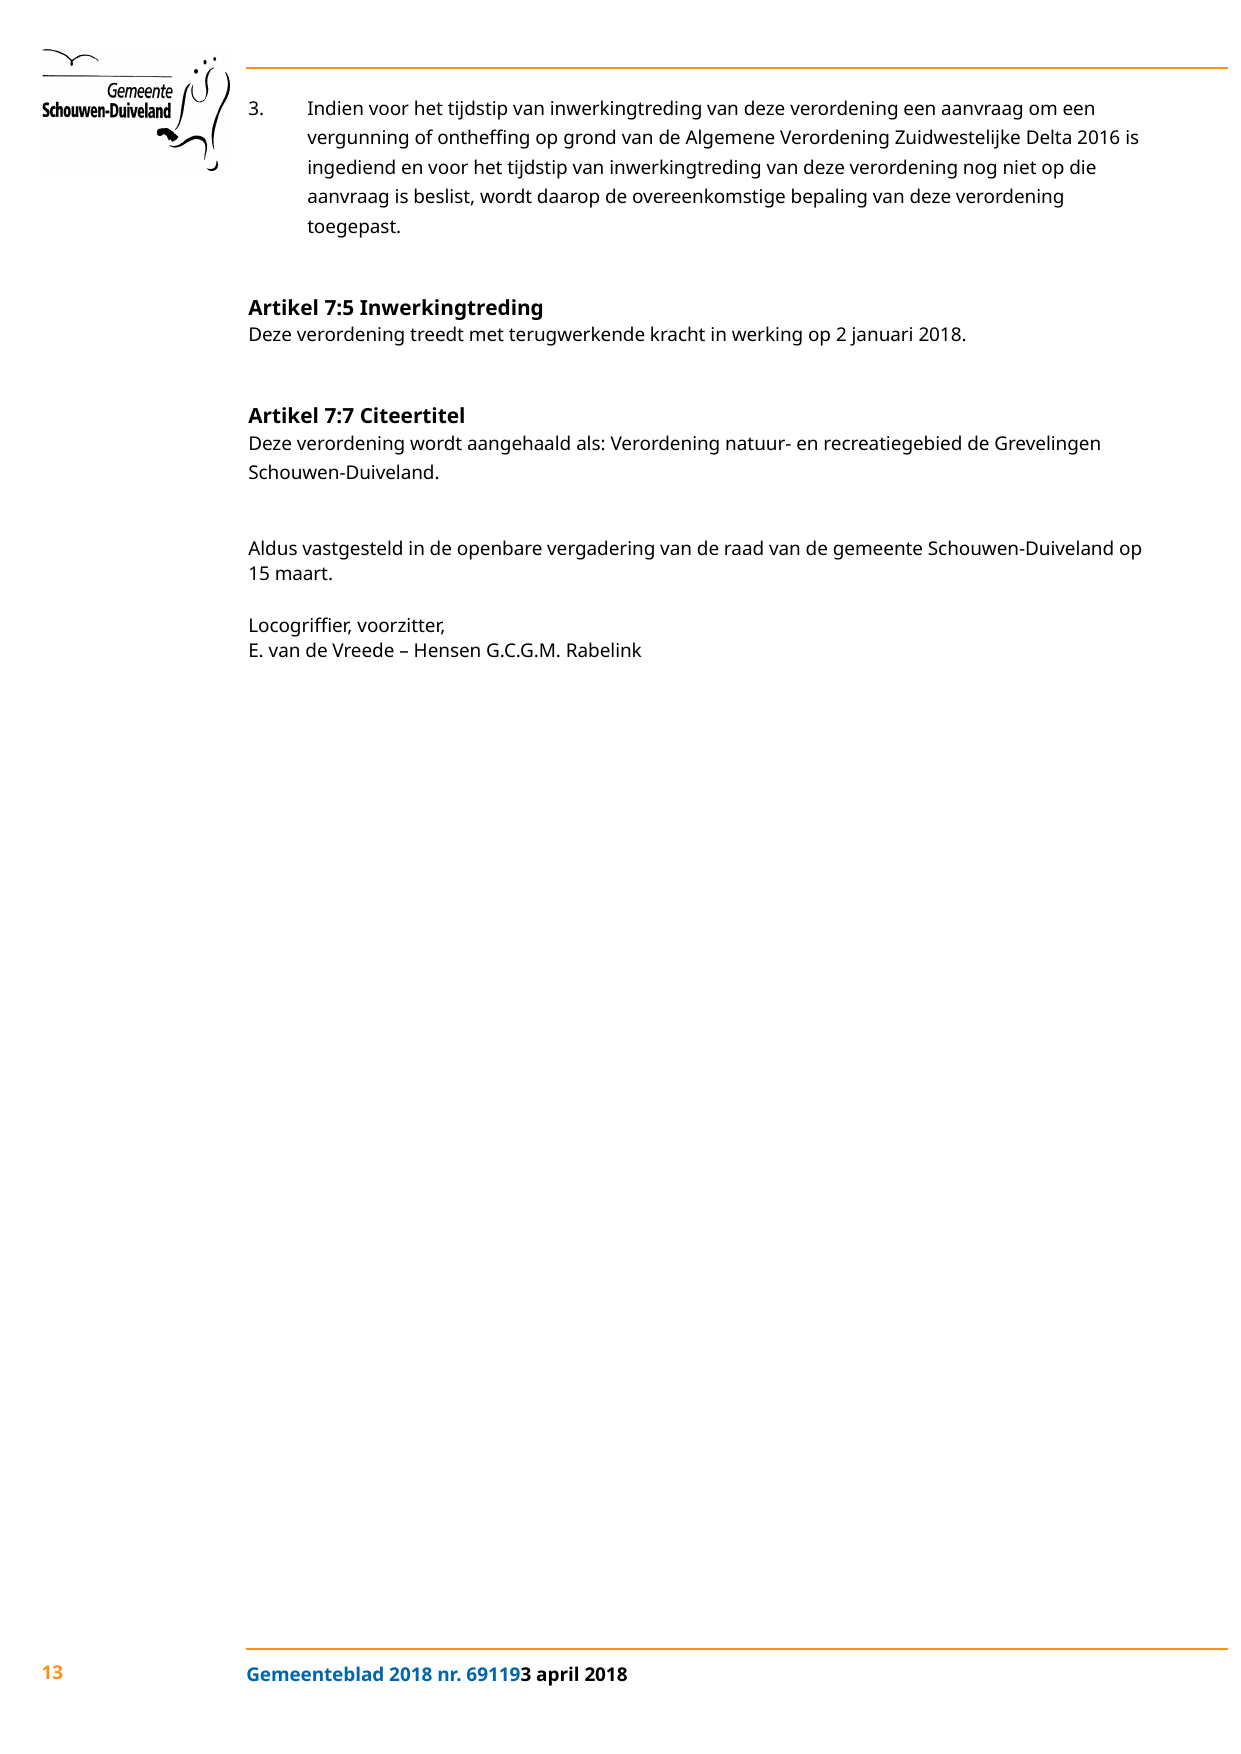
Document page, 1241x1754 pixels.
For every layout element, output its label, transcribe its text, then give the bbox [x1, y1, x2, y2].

text Aldus vastgesteld in de openbare vergadering van de raad van de gemeente Schouwen-Duiveland op 15 maart. [248, 535, 1152, 586]
text E. van de Vreede – Hensen G.C.G.M. Rabelink [248, 638, 1152, 663]
text Artikel 7:7 Citeertitel [248, 402, 1152, 430]
list Indien voor het tijdstip van inwerkingtreding van deze verordening een aanvraag om een vergunning of ontheffing op grond van de Algemene Verordening Zuidwestelijke Delta 2016 is ingediend en voor het tijdstip van inwerkingtreding van deze verordening nog niet op die aanvraag is beslist, wordt daarop de overeenkomstige bepaling van deze verordening toegepast. [248, 95, 1152, 239]
text Locogriffier, voorzitter, [248, 612, 1152, 638]
picture [41, 47, 231, 172]
text Deze verordening treedt met terugwerkende kracht in werking op 2 januari 2018. [248, 322, 1152, 347]
text Deze verordening wordt aangehaald als: Verordening natuur- en recreatiegebied de Grevelingen Schouwen-Duiveland. [248, 430, 1152, 485]
text Artikel 7:5 Inwerkingtreding [248, 293, 1152, 322]
